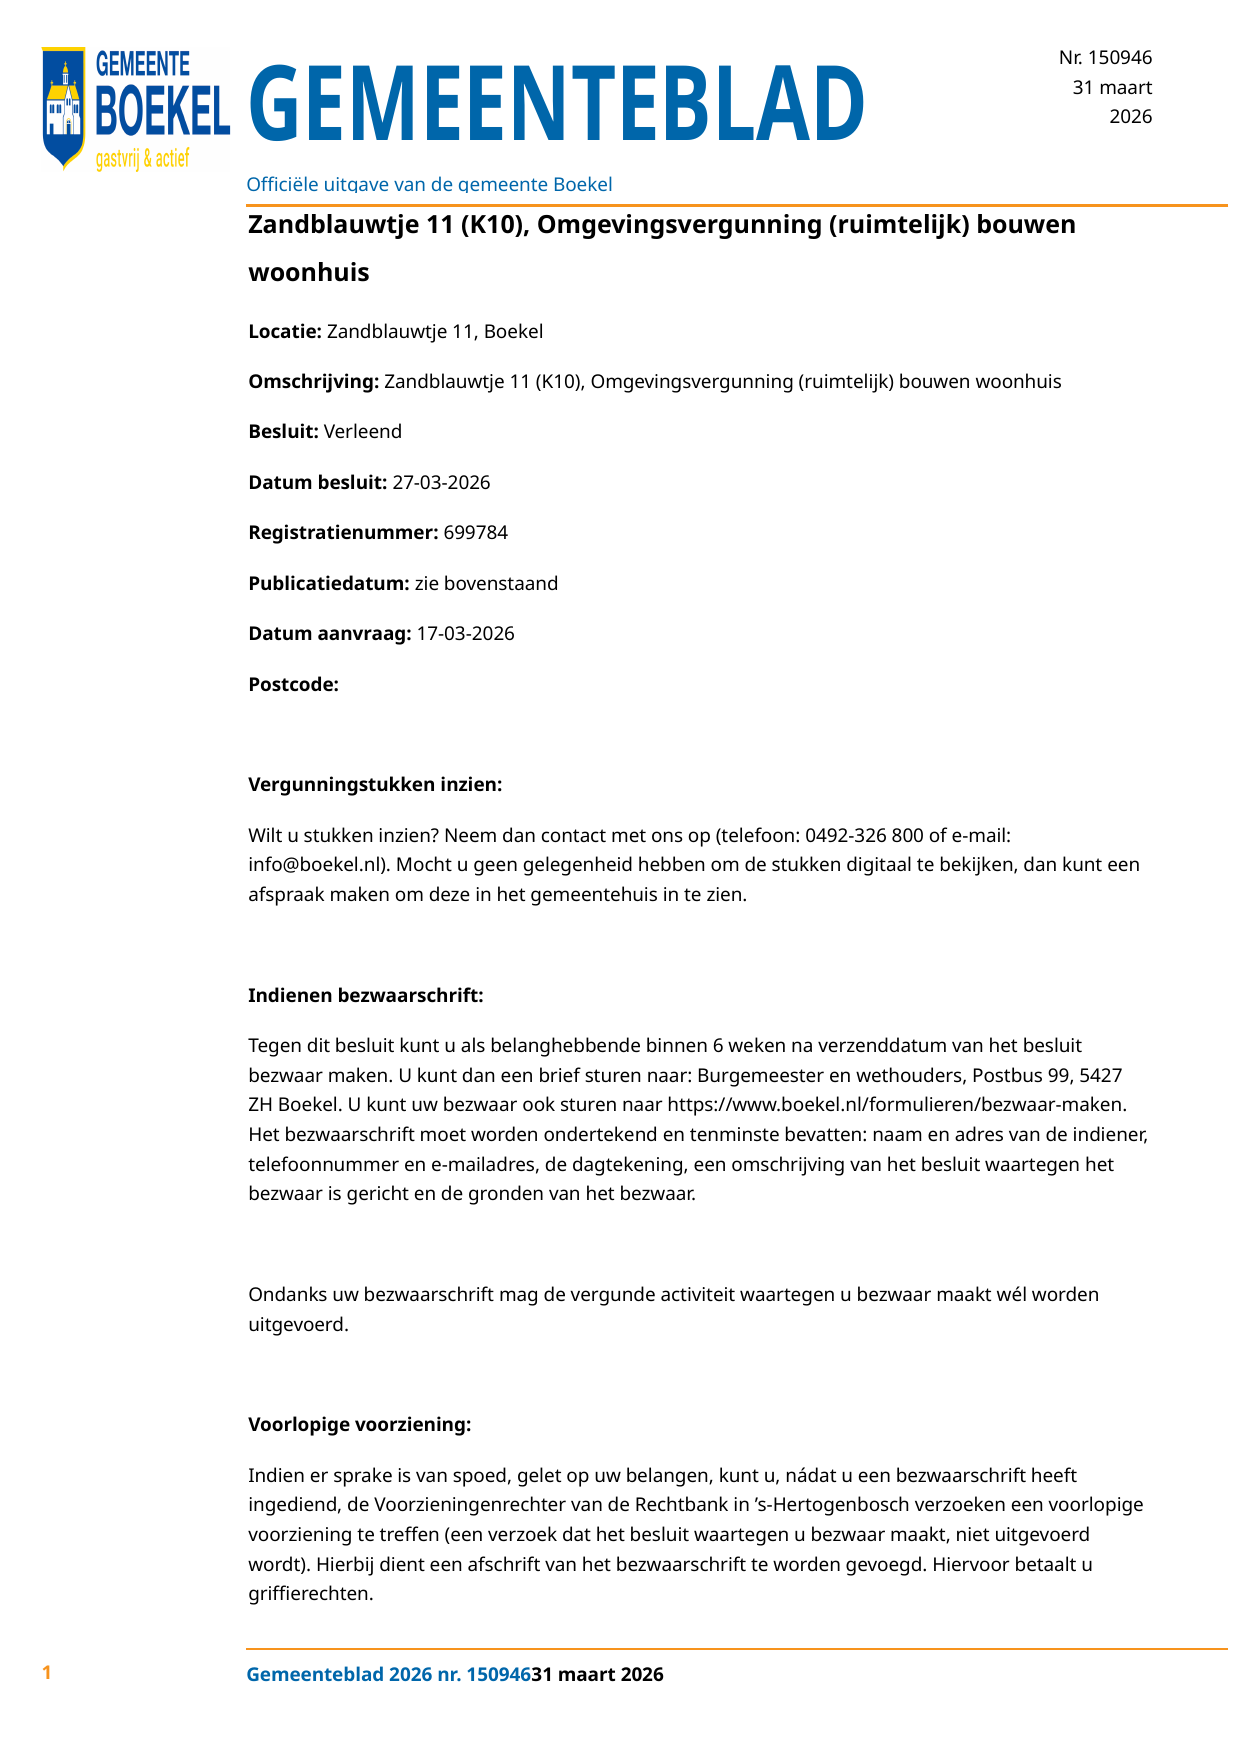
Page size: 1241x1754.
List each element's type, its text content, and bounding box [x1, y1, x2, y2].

text Zandblauwtje 11 (K10), Omgevingsvergunning (ruimtelijk) bouwen woonhuis [248, 207, 1152, 288]
text Omschrijving: Zandblauwtje 11 (K10), Omgevingsvergunning (ruimtelijk) bouwen woonhuis [248, 368, 1152, 394]
text Datum aanvraag: 17-03-2026 [248, 620, 1152, 646]
text Besluit: Verleend [248, 419, 1152, 444]
text Publicatiedatum: zie bovenstaand [248, 570, 1152, 596]
text Ondanks uw bezwaarschrift mag de vergunde activiteit waartegen u bezwaar maakt wél worden uitgevoerd. [248, 1281, 1152, 1337]
text Vergunningstukken inzien: [248, 772, 1152, 797]
text Wilt u stukken inzien? Neem dan contact met ons op (telefoon: 0492-326 800 of e-mail: info@boekel.nl). Mocht u geen gelegenheid hebben om de stukken digitaal te bekijken, dan kunt een afspraak maken om deze in het gemeentehuis in te zien. [248, 822, 1152, 907]
text Postcode: [248, 671, 1152, 697]
picture [41, 47, 231, 172]
text Tegen dit besluit kunt u als belanghebbende binnen 6 weken na verzenddatum van het besluit bezwaar maken. U kunt dan een brief sturen naar: Burgemeester en wethouders, Postbus 99, 5427 ZH Boekel. U kunt uw bezwaar ook sturen naar https://www.boekel.nl/formulieren/bezwaar-maken. Het bezwaarschrift moet worden ondertekend en tenminste bevatten: naam en adres van de indiener, telefoonnummer en e-mailadres, de dagtekening, een omschrijving van het besluit waartegen het bezwaar is gericht en de gronden van het bezwaar. [248, 1032, 1152, 1206]
text Indien er sprake is van spoed, gelet op uw belangen, kunt u, nádat u een bezwaarschrift heeft ingediend, de Voorzieningenrechter van de Rechtbank in ’s-Hertogenbosch verzoeken een voorlopige voorziening te treffen (een verzoek dat het besluit waartegen u bezwaar maakt, niet uitgevoerd wordt). Hierbij dient een afschrift van het bezwaarschrift te worden gevoegd. Hiervoor betaalt u griffierechten. [248, 1462, 1152, 1606]
text Registratienummer: 699784 [248, 519, 1152, 545]
text Datum besluit: 27-03-2026 [248, 469, 1152, 495]
text Indienen bezwaarschrift: [248, 982, 1152, 1008]
text Voorlopige voorziening: [248, 1412, 1152, 1437]
text Locatie: Zandblauwtje 11, Boekel [248, 318, 1152, 344]
